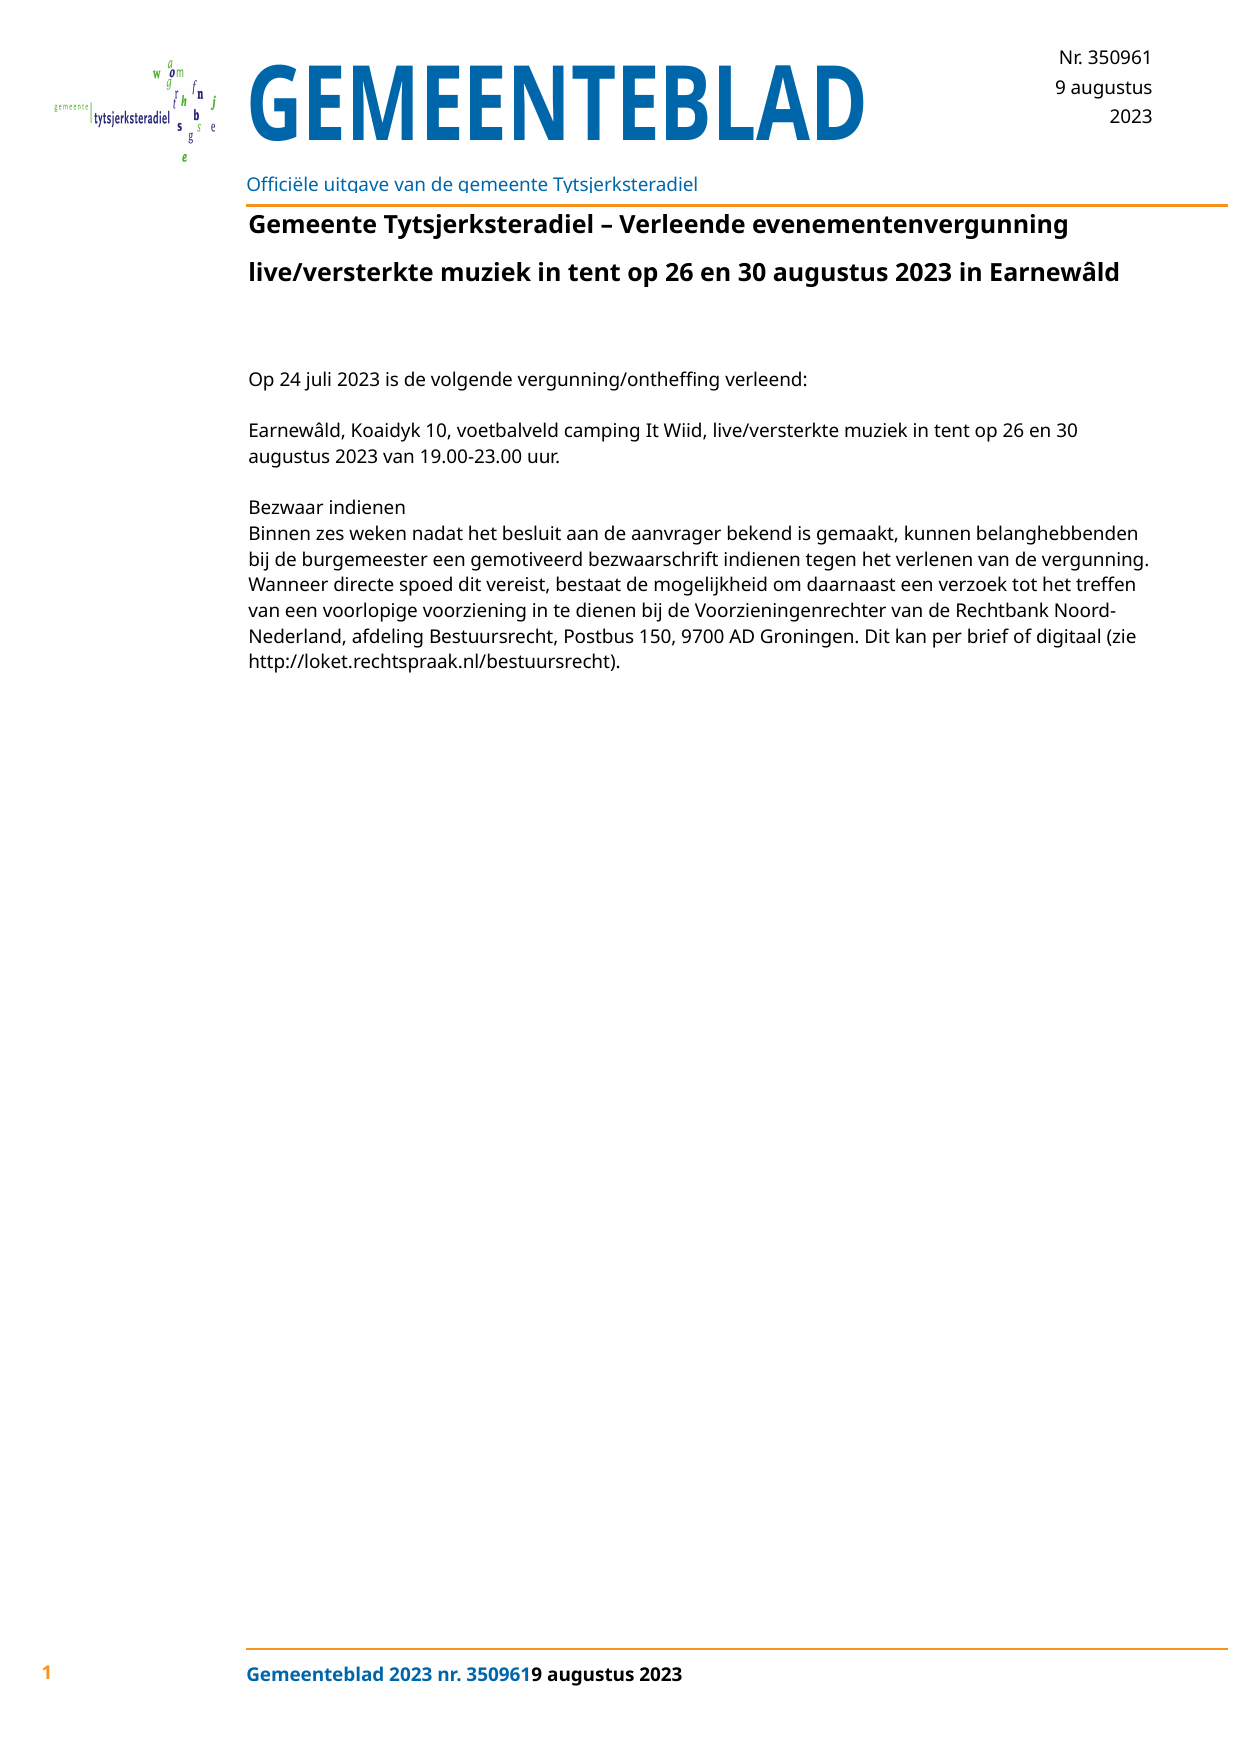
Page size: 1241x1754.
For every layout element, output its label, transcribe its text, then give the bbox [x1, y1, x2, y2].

text Bezwaar indienen [248, 494, 1152, 520]
text Binnen zes weken nadat het besluit aan de aanvrager bekend is gemaakt, kunnen belanghebbenden bij de burgemeester een gemotiveerd bezwaarschrift indienen tegen het verlenen van de vergunning. Wanneer directe spoed dit vereist, bestaat de mogelijkheid om daarnaast een verzoek tot het treffen van een voorlopige voorziening in te dienen bij de Voorzieningenrechter van de Rechtbank Noord-Nederland, afdeling Bestuursrecht, Postbus 150, 9700 AD Groningen. Dit kan per brief of digitaal (zie http://loket.rechtspraak.nl/bestuursrecht). [248, 520, 1152, 674]
text Gemeente Tytsjerksteradiel – Verleende evenementenvergunning live/versterkte muziek in tent op 26 en 30 augustus 2023 in Earnewâld [248, 207, 1152, 288]
text Earnewâld, Koaidyk 10, voetbalveld camping It Wiid, live/versterkte muziek in tent op 26 en 30 augustus 2023 van 19.00-23.00 uur. [248, 417, 1152, 469]
text Op 24 juli 2023 is de volgende vergunning/ontheffing verleend: [248, 366, 1152, 391]
picture [41, 47, 231, 172]
